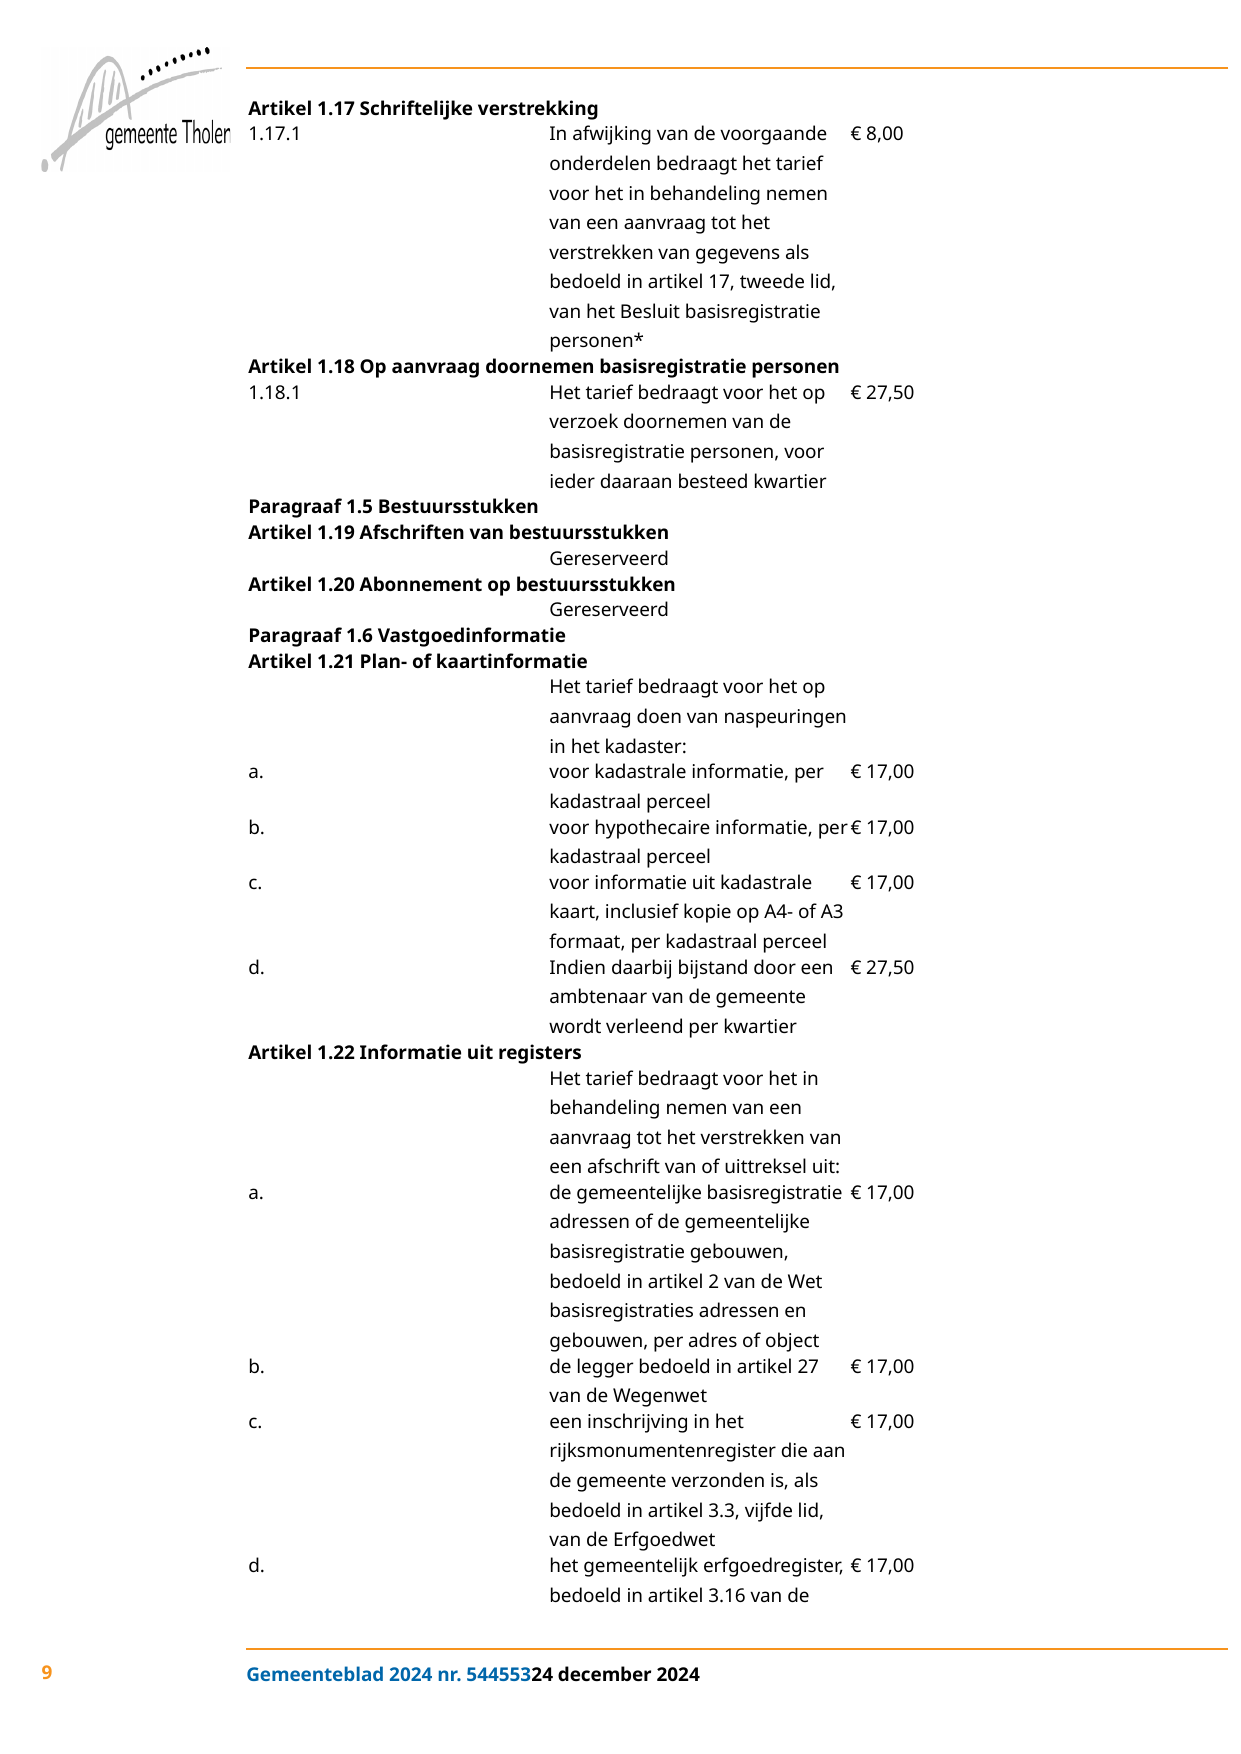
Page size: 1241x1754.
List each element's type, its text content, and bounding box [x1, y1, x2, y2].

table_cell b. [248, 1353, 549, 1408]
table_cell [850, 674, 1152, 758]
table_cell Gereserveerd [549, 596, 850, 622]
table_cell Artikel 1.17 Schriftelijke verstrekking [248, 95, 1152, 121]
table_cell [248, 1065, 549, 1179]
table_cell [850, 1065, 1152, 1179]
table_cell € 17,00 [850, 759, 1152, 814]
table_cell In afwijking van de voorgaande onderdelen bedraagt het tarief voor het in behandeling nemen van een aanvraag tot het verstrekken van gegevens als bedoeld in artikel 17, tweede lid, van het Besluit basisregistratie personen* [549, 121, 850, 353]
table_cell Het tarief bedraagt voor het in behandeling nemen van een aanvraag tot het verstrekken van een afschrift van of uittreksel uit: [549, 1065, 850, 1179]
table_cell voor informatie uit kadastrale kaart, inclusief kopie op A4- of A3 formaat, per kadastraal perceel [549, 869, 850, 954]
table_cell Gereserveerd [549, 545, 850, 571]
table_cell a. [248, 759, 549, 814]
picture [41, 47, 231, 172]
table_cell d. [248, 1552, 549, 1607]
table_cell Artikel 1.20 Abonnement op bestuursstukken [248, 571, 1152, 596]
table_cell a. [248, 1179, 549, 1353]
table_cell een inschrijving in het rijksmonumentenregister die aan de gemeente verzonden is, als bedoeld in artikel 3.3, vijfde lid, van de Erfgoedwet [549, 1408, 850, 1552]
table_cell € 17,00 [850, 869, 1152, 954]
table_cell € 17,00 [850, 814, 1152, 869]
table_cell Het tarief bedraagt voor het op verzoek doornemen van de basisregistratie personen, voor ieder daaraan besteed kwartier [549, 379, 850, 493]
table_cell voor hypothecaire informatie, per kadastraal perceel [549, 814, 850, 869]
table_cell € 17,00 [850, 1179, 1152, 1353]
table_cell d. [248, 954, 549, 1039]
table_cell de gemeentelijke basisregistratie adressen of de gemeentelijke basisregistratie gebouwen, bedoeld in artikel 2 van de Wet basisregistraties adressen en gebouwen, per adres of object [549, 1179, 850, 1353]
table_cell € 17,00 [850, 1552, 1152, 1607]
table_cell Artikel 1.19 Afschriften van bestuursstukken [248, 519, 1152, 545]
table_cell 1.18.1 [248, 379, 549, 493]
table_cell Artikel 1.18 Op aanvraag doornemen basisregistratie personen [248, 353, 1152, 379]
table_cell c. [248, 869, 549, 954]
table_cell Indien daarbij bijstand door een ambtenaar van de gemeente wordt verleend per kwartier [549, 954, 850, 1039]
table_cell € 27,50 [850, 954, 1152, 1039]
table_cell Artikel 1.22 Informatie uit registers [248, 1039, 1152, 1065]
table_cell € 17,00 [850, 1408, 1152, 1552]
table_cell de legger bedoeld in artikel 27 van de Wegenwet [549, 1353, 850, 1408]
table_cell c. [248, 1408, 549, 1552]
table_cell [850, 596, 1152, 622]
table_cell b. [248, 814, 549, 869]
table_cell Het tarief bedraagt voor het op aanvraag doen van naspeuringen in het kadaster: [549, 674, 850, 758]
table_cell [248, 596, 549, 622]
table_cell [248, 674, 549, 758]
table_cell Artikel 1.21 Plan- of kaartinformatie [248, 648, 1152, 674]
table_cell € 8,00 [850, 121, 1152, 353]
table_cell [248, 545, 549, 571]
table_cell voor kadastrale informatie, per kadastraal perceel [549, 759, 850, 814]
table_cell Paragraaf 1.5 Bestuursstukken [248, 494, 1152, 519]
table_cell [850, 545, 1152, 571]
table_cell 1.17.1 [248, 121, 549, 353]
table_cell € 17,00 [850, 1353, 1152, 1408]
table_cell Paragraaf 1.6 Vastgoedinformatie [248, 622, 1152, 648]
table_cell € 27,50 [850, 379, 1152, 493]
table_cell het gemeentelijk erfgoedregister, bedoeld in artikel 3.16 van de [549, 1552, 850, 1607]
